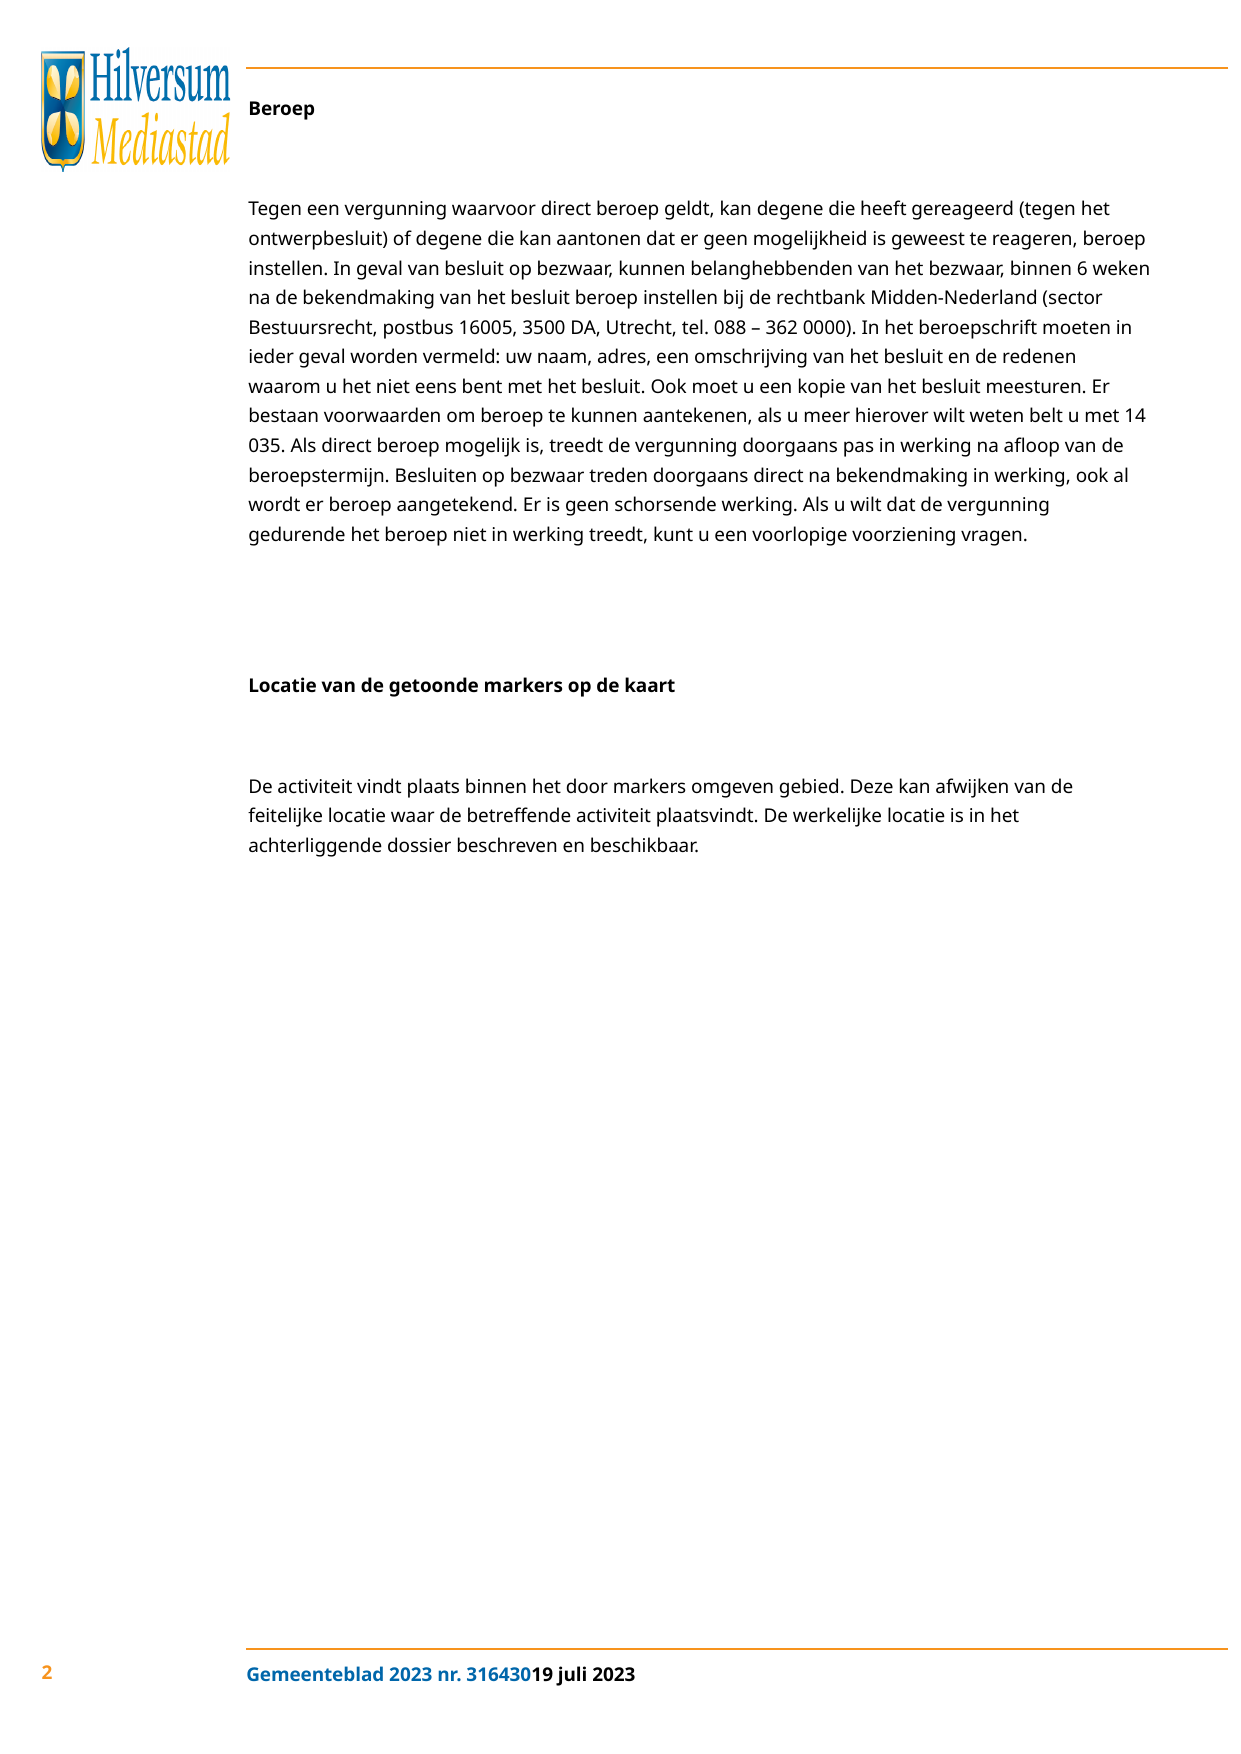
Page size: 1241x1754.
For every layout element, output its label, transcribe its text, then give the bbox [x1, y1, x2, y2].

text Locatie van de getoonde markers op de kaart [248, 672, 1152, 698]
text De activiteit vindt plaats binnen het door markers omgeven gebied. Deze kan afwijken van de feitelijke locatie waar de betreffende activiteit plaatsvindt. De werkelijke locatie is in het achterliggende dossier beschreven en beschikbaar. [248, 773, 1152, 858]
picture [41, 47, 231, 172]
text Beroep [248, 95, 1152, 121]
text Tegen een vergunning waarvoor direct beroep geldt, kan degene die heeft gereageerd (tegen het ontwerpbesluit) of degene die kan aantonen dat er geen mogelijkheid is geweest te reageren, beroep instellen. In geval van besluit op bezwaar, kunnen belanghebbenden van het bezwaar, binnen 6 weken na de bekendmaking van het besluit beroep instellen bij de rechtbank Midden-Nederland (sector Bestuursrecht, postbus 16005, 3500 DA, Utrecht, tel. 088 – 362 0000). In het beroepschrift moeten in ieder geval worden vermeld: uw naam, adres, een omschrijving van het besluit en de redenen waarom u het niet eens bent met het besluit. Ook moet u een kopie van het besluit meesturen. Er bestaan voorwaarden om beroep te kunnen aantekenen, als u meer hierover wilt weten belt u met 14 035. Als direct beroep mogelijk is, treedt de vergunning doorgaans pas in werking na afloop van de beroepstermijn. Besluiten op bezwaar treden doorgaans direct na bekendmaking in werking, ook al wordt er beroep aangetekend. Er is geen schorsende werking. Als u wilt dat de vergunning gedurende het beroep niet in werking treedt, kunt u een voorlopige voorziening vragen. [248, 196, 1152, 547]
